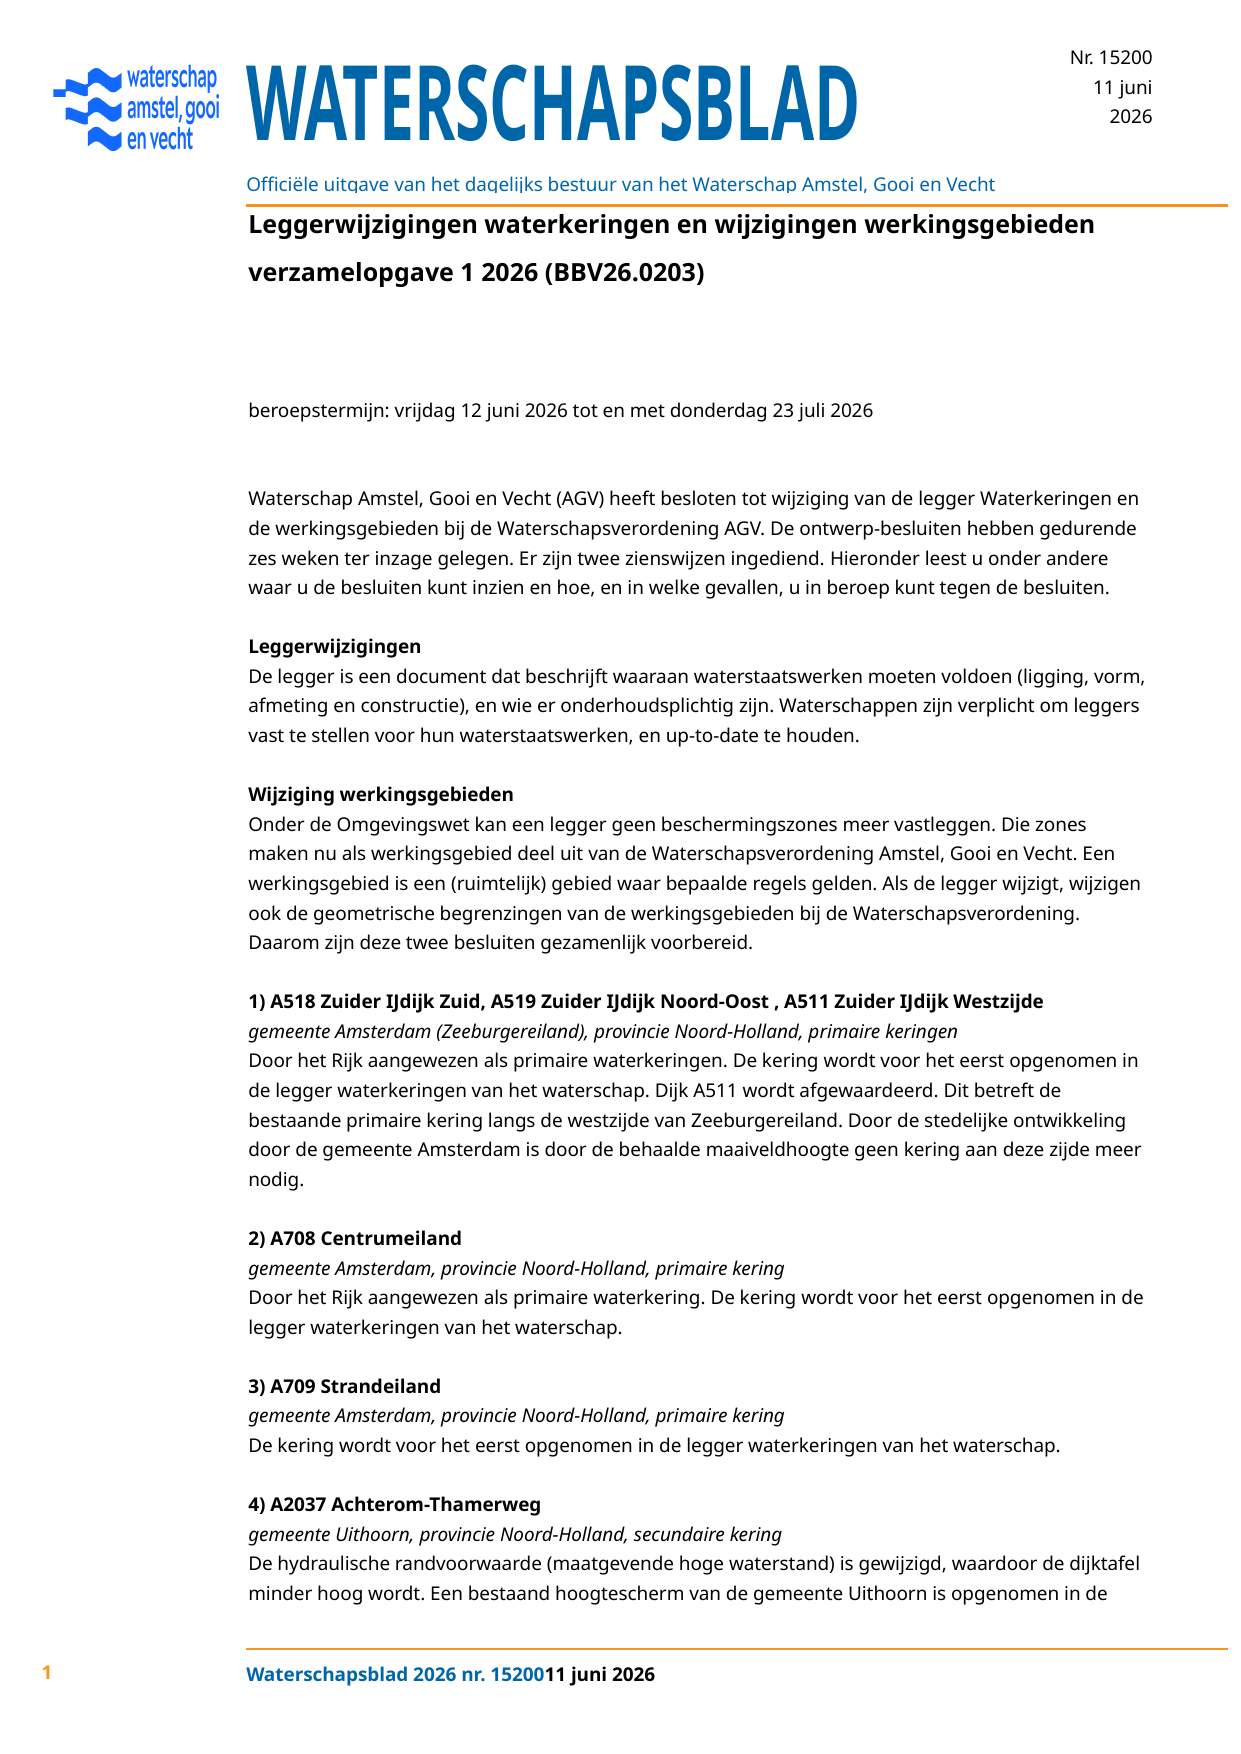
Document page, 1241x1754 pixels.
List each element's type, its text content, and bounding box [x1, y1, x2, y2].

text Leggerwijzigingen waterkeringen en wijzigingen werkingsgebieden verzamelopgave 1 2026 (BBV26.0203) [248, 207, 1152, 288]
text beroepstermijn: vrijdag 12 juni 2026 tot en met donderdag 23 juli 2026 [248, 397, 1152, 422]
text 4) A2037 Achterom-Thamerweg [248, 1491, 1152, 1517]
text De hydraulische randvoorwaarde (maatgevende hoge waterstand) is gewijzigd, waardoor de dijktafel minder hoog wordt. Een bestaand hoogtescherm van de gemeente Uithoorn is opgenomen in de [248, 1551, 1152, 1606]
text 1) A518 Zuider IJdijk Zuid, A519 Zuider IJdijk Noord-Oost , A511 Zuider IJdijk Westzijde [248, 988, 1152, 1014]
picture [41, 47, 231, 172]
text gemeente Amsterdam, provincie Noord-Holland, primaire kering [248, 1403, 1152, 1428]
text 2) A708 Centrumeiland [248, 1225, 1152, 1251]
text gemeente Uithoorn, provincie Noord-Holland, secundaire kering [248, 1521, 1152, 1547]
text Waterschap Amstel, Gooi en Vecht (AGV) heeft besloten tot wijziging van de legger Waterkeringen en de werkingsgebieden bij de Waterschapsverordening AGV. De ontwerp-besluiten hebben gedurende zes weken ter inzage gelegen. Er zijn twee zienswijzen ingediend. Hieronder leest u onder andere waar u de besluiten kunt inzien en hoe, en in welke gevallen, u in beroep kunt tegen de besluiten. [248, 486, 1152, 600]
text De kering wordt voor het eerst opgenomen in de legger waterkeringen van het waterschap. [248, 1432, 1152, 1458]
text Leggerwijzigingen [248, 633, 1152, 659]
text gemeente Amsterdam (Zeeburgereiland), provincie Noord-Holland, primaire keringen [248, 1018, 1152, 1044]
text Wijziging werkingsgebieden [248, 781, 1152, 807]
text gemeente Amsterdam, provincie Noord-Holland, primaire kering [248, 1255, 1152, 1280]
text Door het Rijk aangewezen als primaire waterkering. De kering wordt voor het eerst opgenomen in de legger waterkeringen van het waterschap. [248, 1284, 1152, 1339]
text Door het Rijk aangewezen als primaire waterkeringen. De kering wordt voor het eerst opgenomen in de legger waterkeringen van het waterschap. Dijk A511 wordt afgewaardeerd. Dit betreft de bestaande primaire kering langs de westzijde van Zeeburgereiland. Door de stedelijke ontwikkeling door de gemeente Amsterdam is door de behaalde maaiveldhoogte geen kering aan deze zijde meer nodig. [248, 1048, 1152, 1192]
text 3) A709 Strandeiland [248, 1373, 1152, 1399]
text De legger is een document dat beschrijft waaraan waterstaatswerken moeten voldoen (ligging, vorm, afmeting en constructie), en wie er onderhoudsplichtig zijn. Waterschappen zijn verplicht om leggers vast te stellen voor hun waterstaatswerken, en up-to-date te houden. [248, 663, 1152, 748]
text Onder de Omgevingswet kan een legger geen beschermingszones meer vastleggen. Die zones maken nu als werkingsgebied deel uit van de Waterschapsverordening Amstel, Gooi en Vecht. Een werkingsgebied is een (ruimtelijk) gebied waar bepaalde regels gelden. Als de legger wijzigt, wijzigen ook de geometrische begrenzingen van de werkingsgebieden bij de Waterschapsverordening. Daarom zijn deze twee besluiten gezamenlijk voorbereid. [248, 811, 1152, 955]
